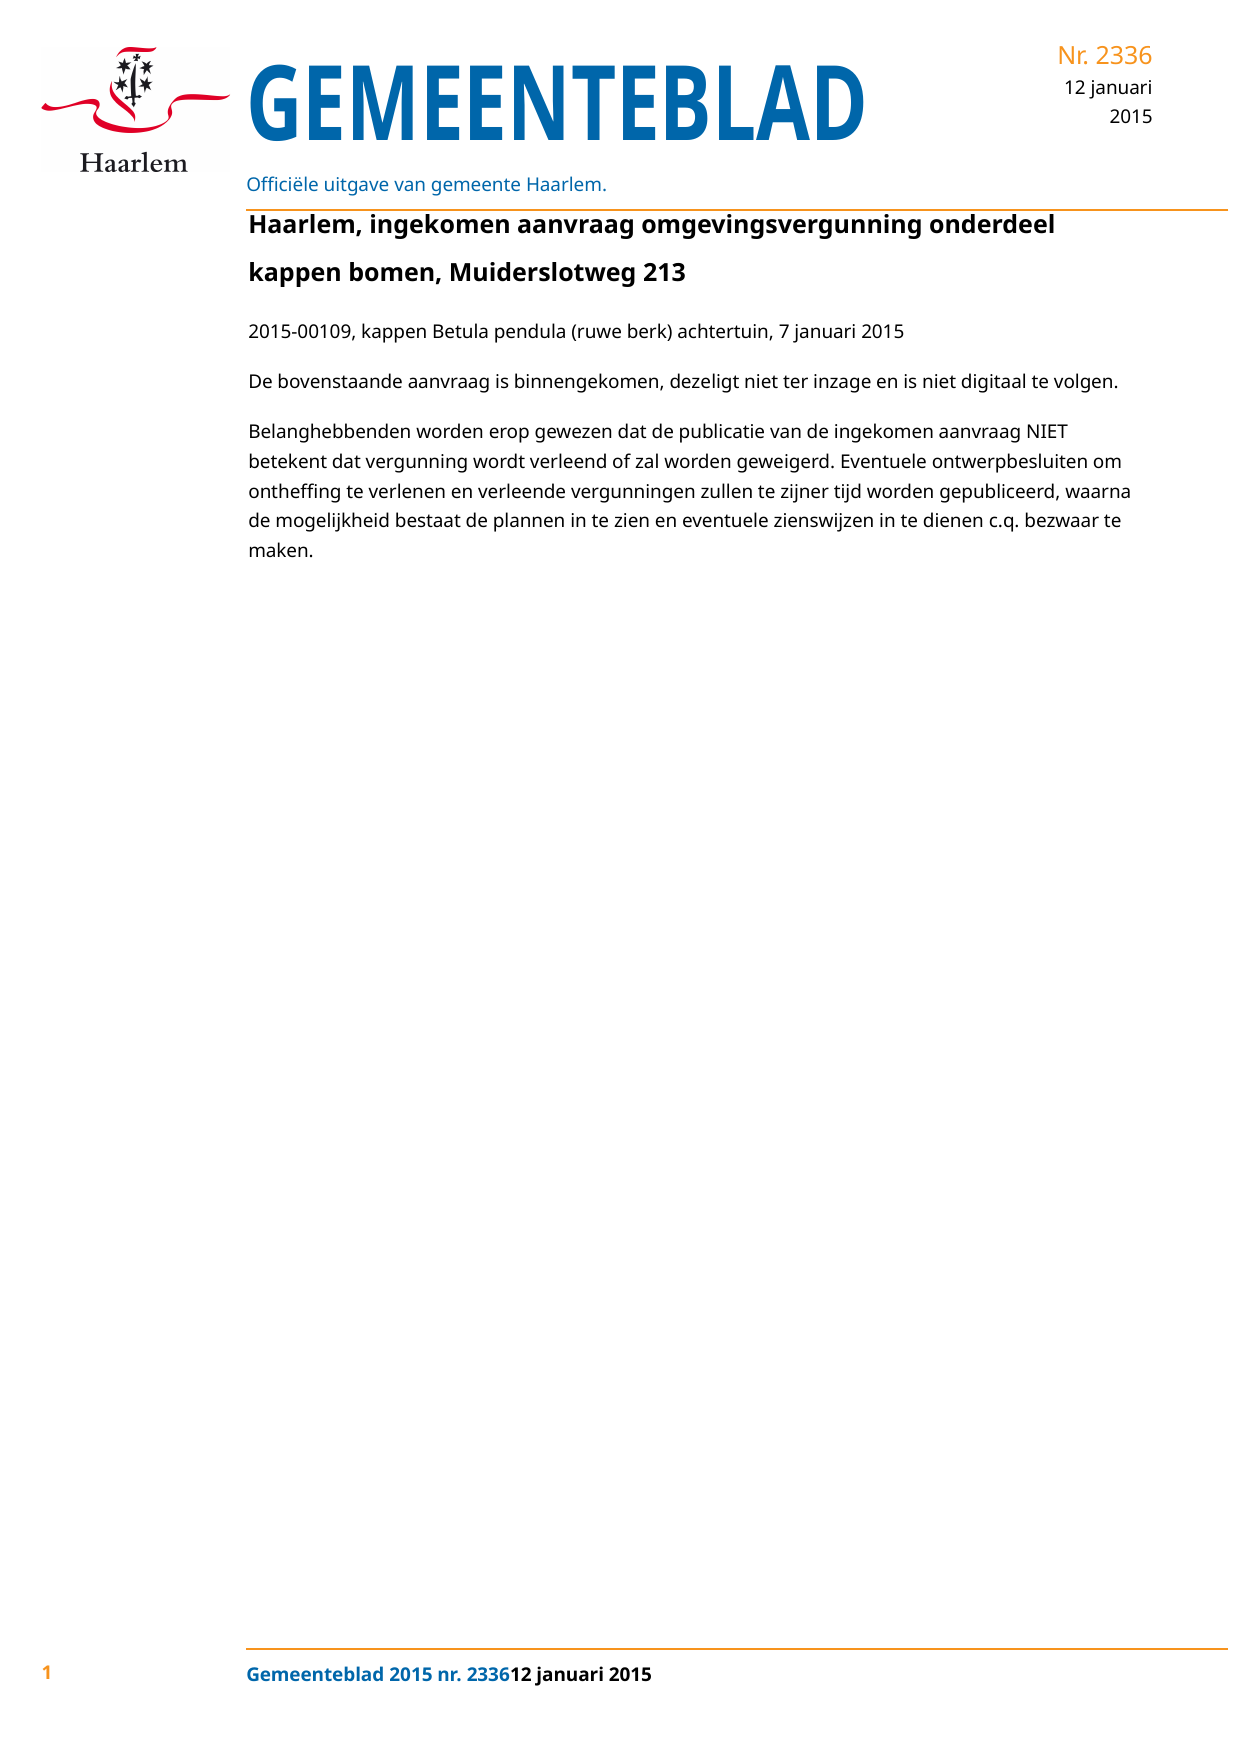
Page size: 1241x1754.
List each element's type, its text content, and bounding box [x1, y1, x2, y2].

text Belanghebbenden worden erop gewezen dat de publicatie van de ingekomen aanvraag NIET betekent dat vergunning wordt verleend of zal worden geweigerd. Eventuele ontwerpbesluiten om ontheffing te verlenen en verleende vergunningen zullen te zijner tijd worden gepubliceerd, waarna de mogelijkheid bestaat de plannen in te zien en eventuele zienswijzen in te dienen c.q. bezwaar te maken. [248, 419, 1152, 563]
text De bovenstaande aanvraag is binnengekomen, dezeligt niet ter inzage en is niet digitaal te volgen. [248, 368, 1152, 394]
picture [41, 47, 231, 172]
text Haarlem, ingekomen aanvraag omgevingsvergunning onderdeel kappen bomen, Muiderslotweg 213 [248, 211, 1152, 288]
text 2015-00109, kappen Betula pendula (ruwe berk) achtertuin, 7 januari 2015 [248, 318, 1152, 344]
